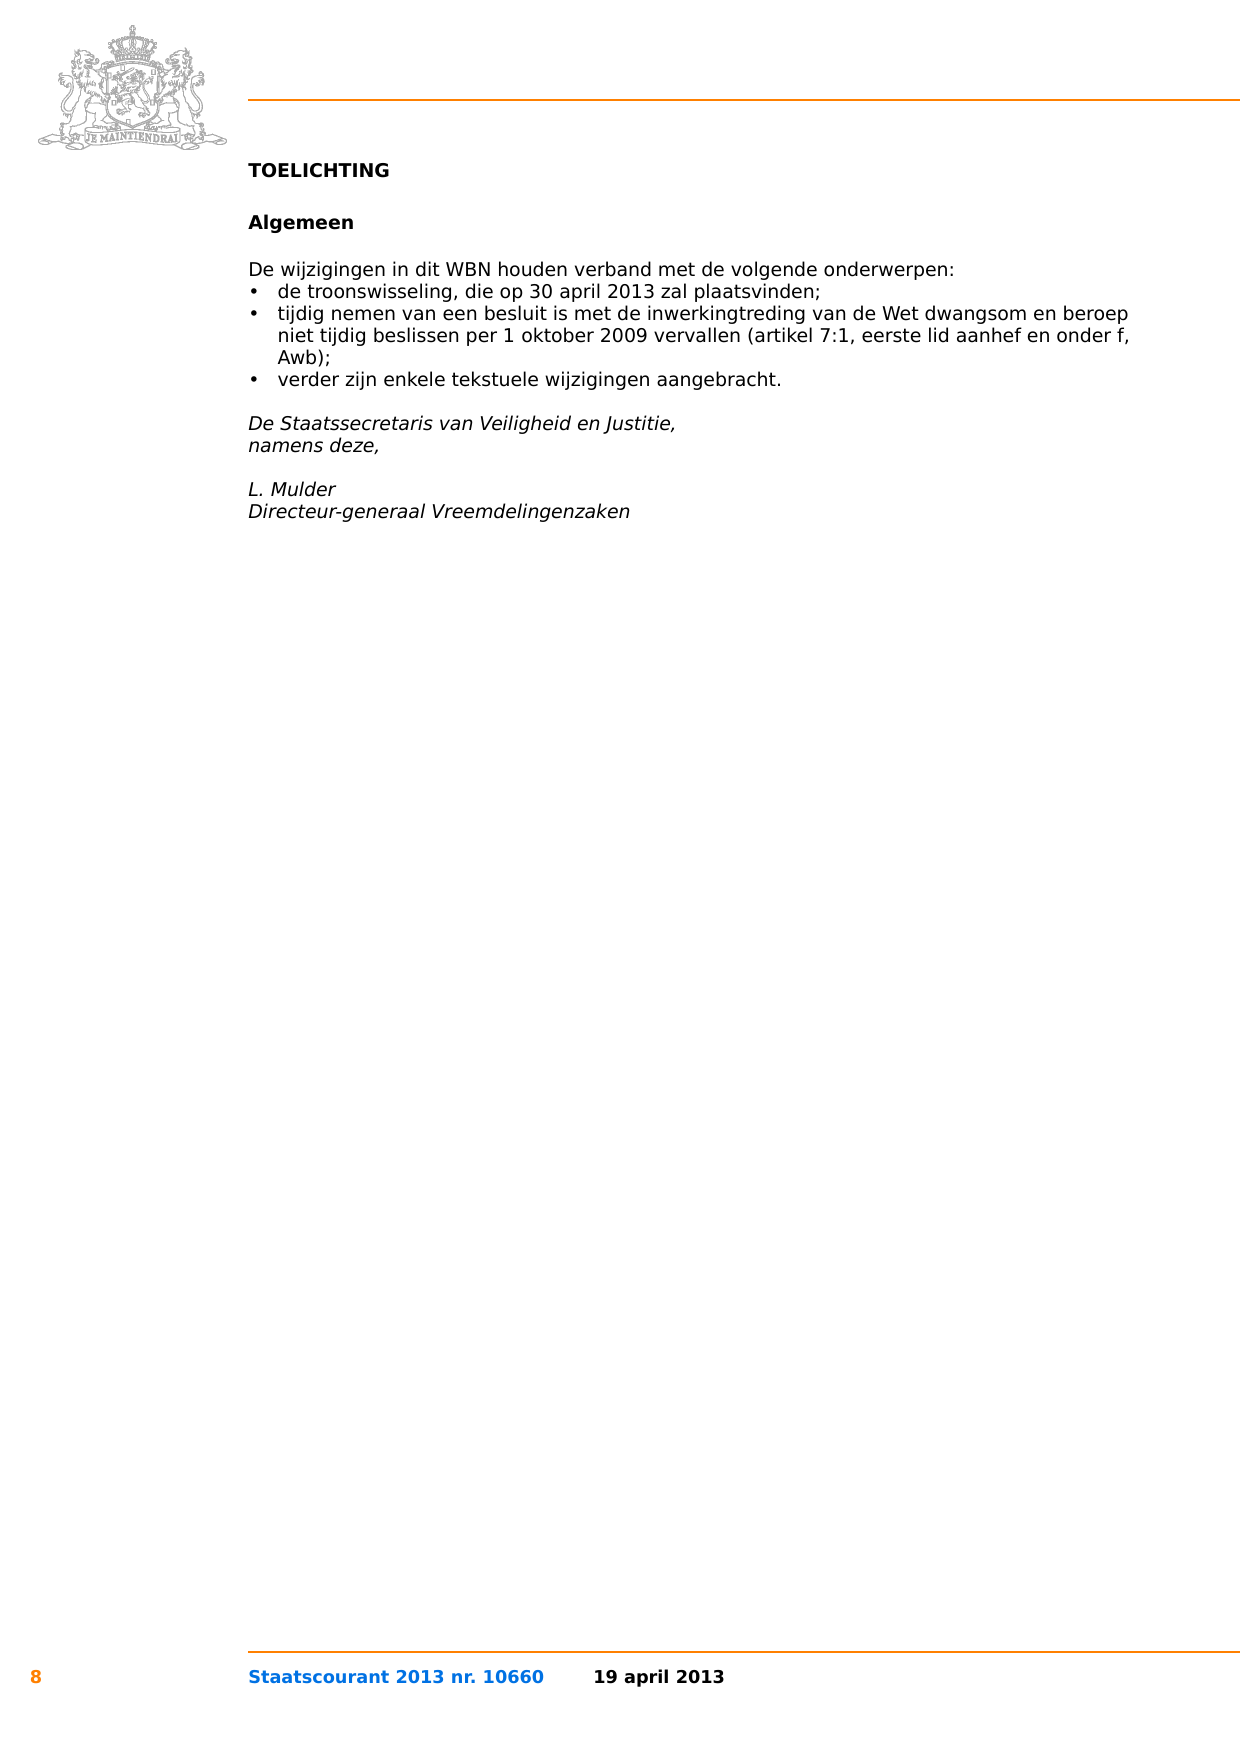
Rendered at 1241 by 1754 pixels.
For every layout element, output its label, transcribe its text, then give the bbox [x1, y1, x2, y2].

text De Staatssecretaris van Veiligheid en Justitie, namens deze, L. Mulder Directeur-generaal Vreemdelingenzaken [248, 413, 1163, 522]
picture [38, 25, 227, 150]
subtitle TOELICHTING [248, 160, 1163, 182]
text • tijdig nemen van een besluit is met de inwerkingtreding van de Wet dwangsom en beroep niet tijdig beslissen per 1 oktober 2009 vervallen (artikel 7:1, eerste lid aanhef en onder f, Awb); [248, 303, 1163, 369]
subtitle Algemeen [248, 212, 1163, 234]
text • verder zijn enkele tekstuele wijzigingen aangebracht. [248, 369, 1163, 391]
text • de troonswisseling, die op 30 april 2013 zal plaatsvinden; [248, 281, 1163, 303]
text De wijzigingen in dit WBN houden verband met de volgende onderwerpen: [248, 259, 1163, 281]
